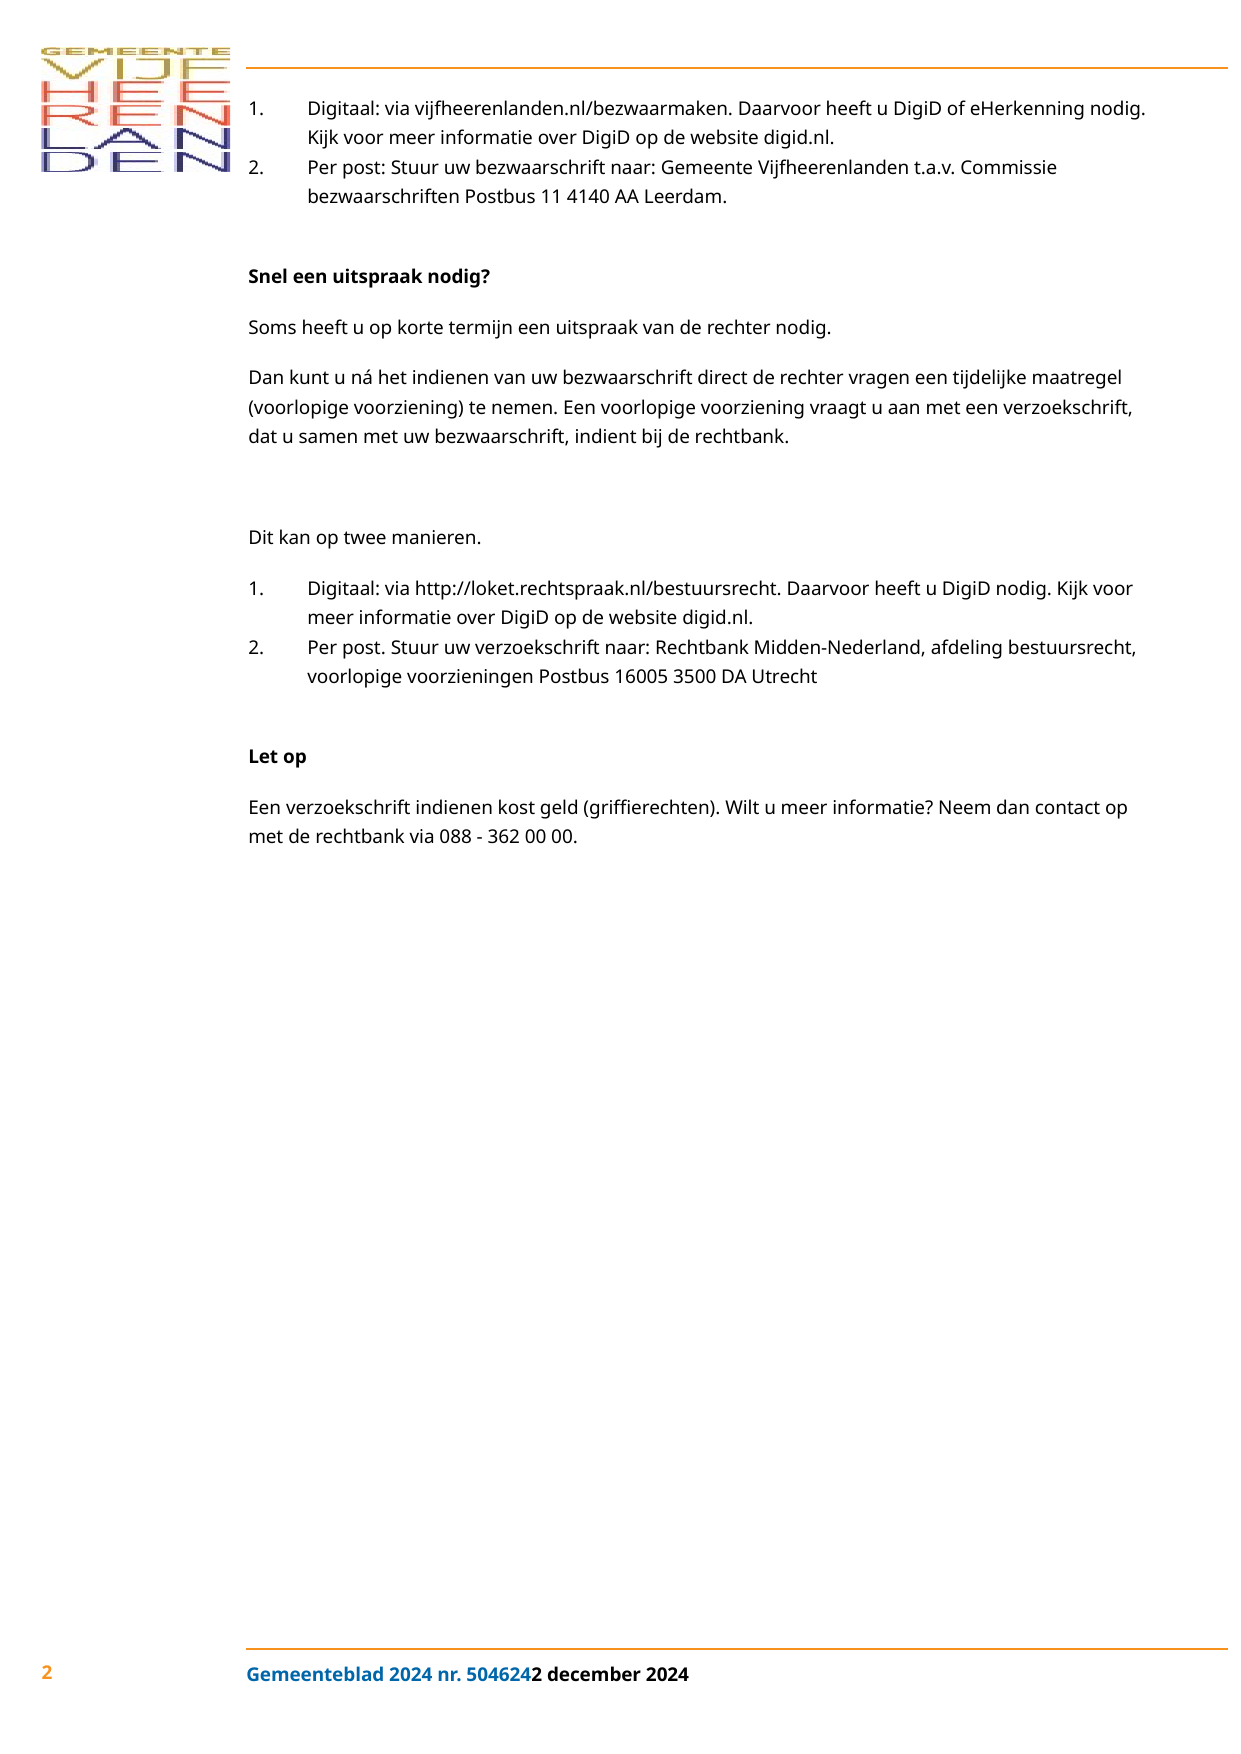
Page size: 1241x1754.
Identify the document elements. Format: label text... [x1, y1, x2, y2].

list Per post: Stuur uw bezwaarschrift naar: Gemeente Vijfheerenlanden t.a.v. Commissie bezwaarschriften Postbus 11 4140 AA Leerdam. [248, 154, 1152, 209]
text Dit kan op twee manieren. [248, 524, 1152, 550]
list Digitaal: via vijfheerenlanden.nl/bezwaarmaken. Daarvoor heeft u DigiD of eHerkenning nodig. Kijk voor meer informatie over DigiD op de website digid.nl. [248, 95, 1152, 150]
text Dan kunt u ná het indienen van uw bezwaarschrift direct de rechter vragen een tijdelijke maatregel (voorlopige voorziening) te nemen. Een voorlopige voorziening vraagt u aan met een verzoekschrift, dat u samen met uw bezwaarschrift, indient bij de rechtbank. [248, 364, 1152, 449]
text Let op [248, 743, 1152, 769]
text Soms heeft u op korte termijn een uitspraak van de rechter nodig. [248, 314, 1152, 340]
list Digitaal: via http://loket.rechtspraak.nl/bestuursrecht. Daarvoor heeft u DigiD nodig. Kijk voor meer informatie over DigiD op de website digid.nl. [248, 575, 1152, 630]
list Per post. Stuur uw verzoekschrift naar: Rechtbank Midden-Nederland, afdeling bestuursrecht, voorlopige voorzieningen Postbus 16005 3500 DA Utrecht [248, 634, 1152, 689]
text Snel een uitspraak nodig? [248, 263, 1152, 289]
picture [41, 47, 231, 172]
text Een verzoekschrift indienen kost geld (griffierechten). Wilt u meer informatie? Neem dan contact op met de rechtbank via 088 - 362 00 00. [248, 794, 1152, 849]
